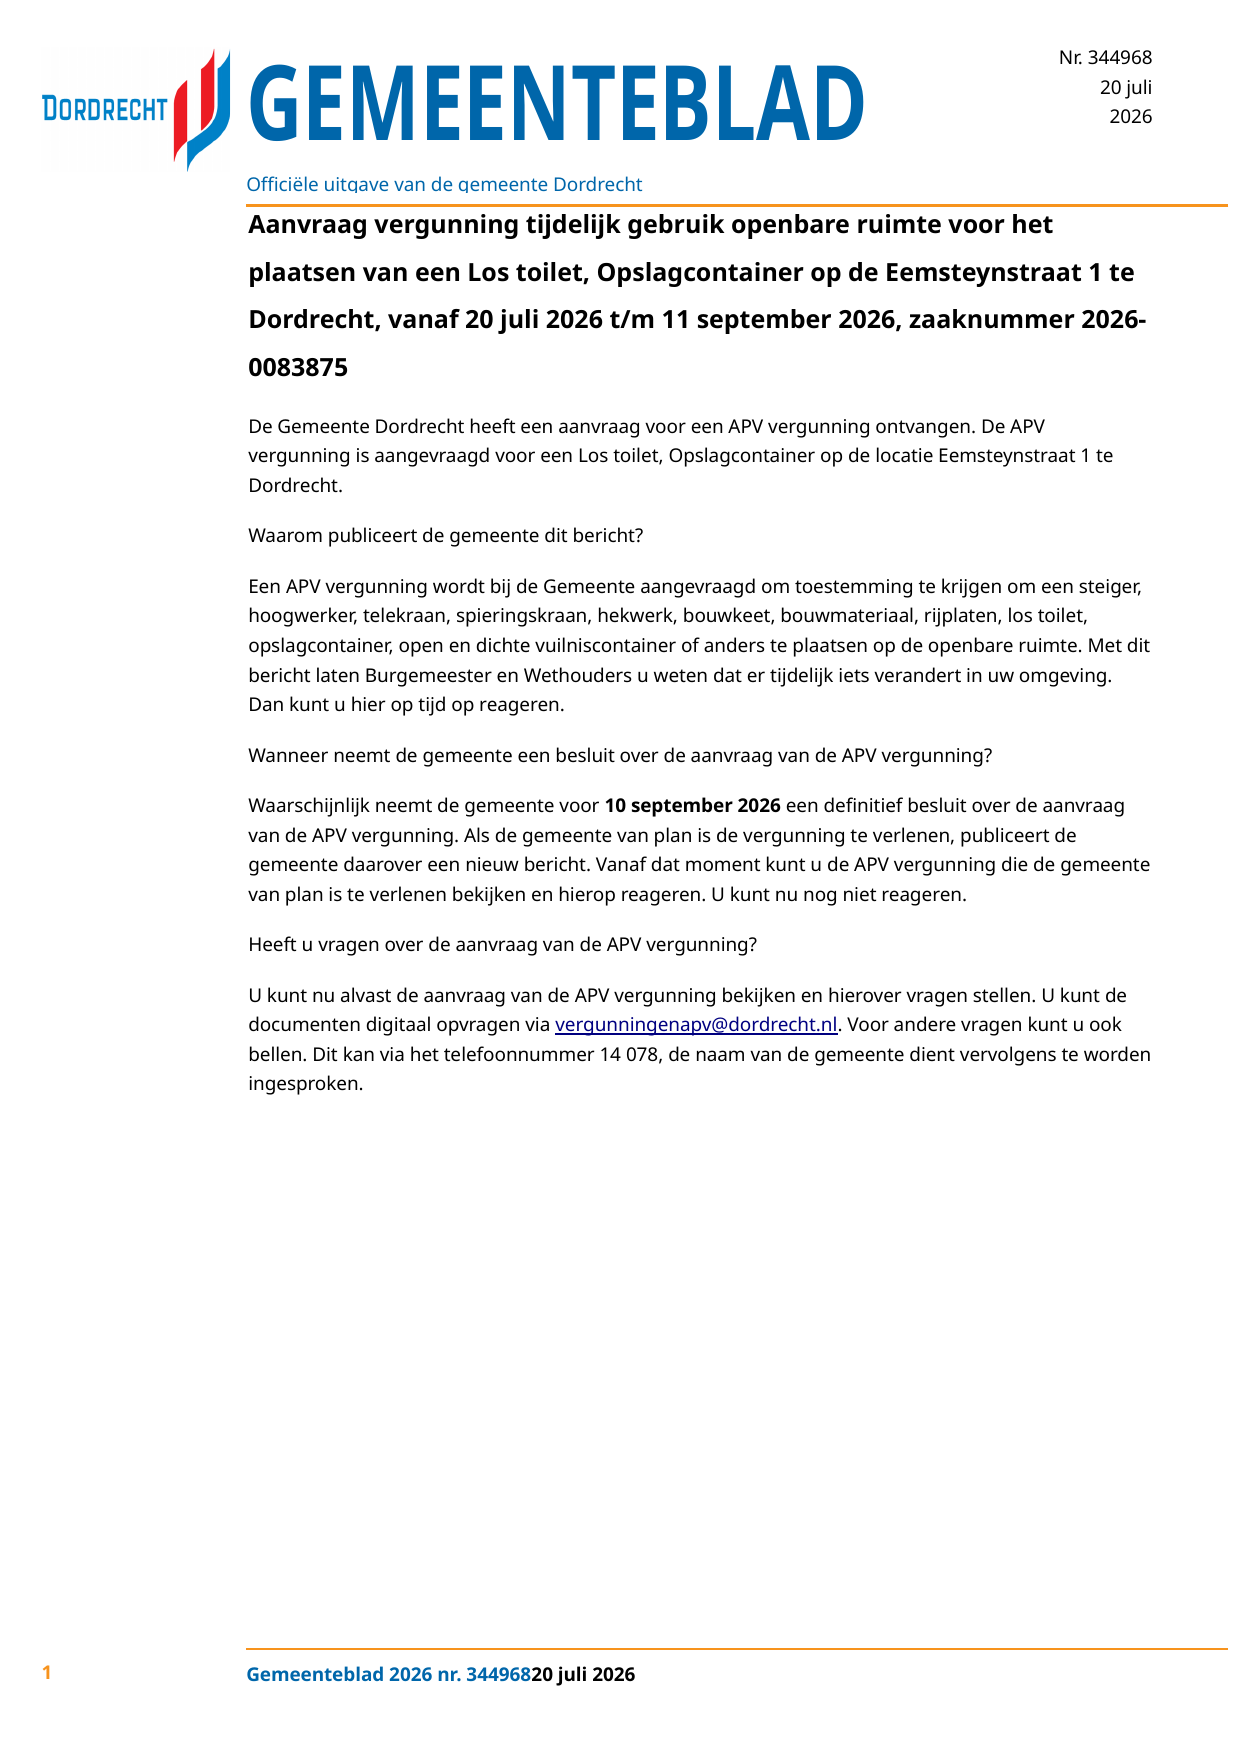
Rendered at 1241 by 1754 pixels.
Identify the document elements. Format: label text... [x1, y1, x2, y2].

text Een APV vergunning wordt bij de Gemeente aangevraagd om toestemming te krijgen om een steiger, hoogwerker, telekraan, spieringskraan, hekwerk, bouwkeet, bouwmateriaal, rijplaten, los toilet, opslagcontainer, open en dichte vuilniscontainer of anders te plaatsen op de openbare ruimte. Met dit bericht laten Burgemeester en Wethouders u weten dat er tijdelijk iets verandert in uw omgeving. Dan kunt u hier op tijd op reageren. [248, 573, 1152, 717]
text Wanneer neemt de gemeente een besluit over de aanvraag van de APV vergunning? [248, 742, 1152, 768]
text Waarschijnlijk neemt de gemeente voor 10 september 2026 een definitief besluit over de aanvraag van de APV vergunning. Als de gemeente van plan is de vergunning te verlenen, publiceert de gemeente daarover een nieuw bericht. Vanaf dat moment kunt u de APV vergunning die de gemeente van plan is te verlenen bekijken en hierop reageren. U kunt nu nog niet reageren. [248, 792, 1152, 907]
text De Gemeente Dordrecht heeft een aanvraag voor een APV vergunning ontvangen. De APV vergunning is aangevraagd voor een Los toilet, Opslagcontainer op de locatie Eemsteynstraat 1 te Dordrecht. [248, 413, 1152, 498]
text Aanvraag vergunning tijdelijk gebruik openbare ruimte voor het plaatsen van een Los toilet, Opslagcontainer op de Eemsteynstraat 1 te Dordrecht, vanaf 20 juli 2026 t/m 11 september 2026, zaaknummer 2026-0083875 [248, 207, 1152, 384]
text Heeft u vragen over de aanvraag van de APV vergunning? [248, 931, 1152, 957]
picture [41, 47, 231, 172]
text Waarom publiceert de gemeente dit bericht? [248, 523, 1152, 548]
text U kunt nu alvast de aanvraag van de APV vergunning bekijken en hierover vragen stellen. U kunt de documenten digitaal opvragen via vergunningenapv@dordrecht.nl. Voor andere vragen kunt u ook bellen. Dit kan via het telefoonnummer 14 078, de naam van de gemeente dient vervolgens te worden ingesproken. [248, 982, 1152, 1096]
